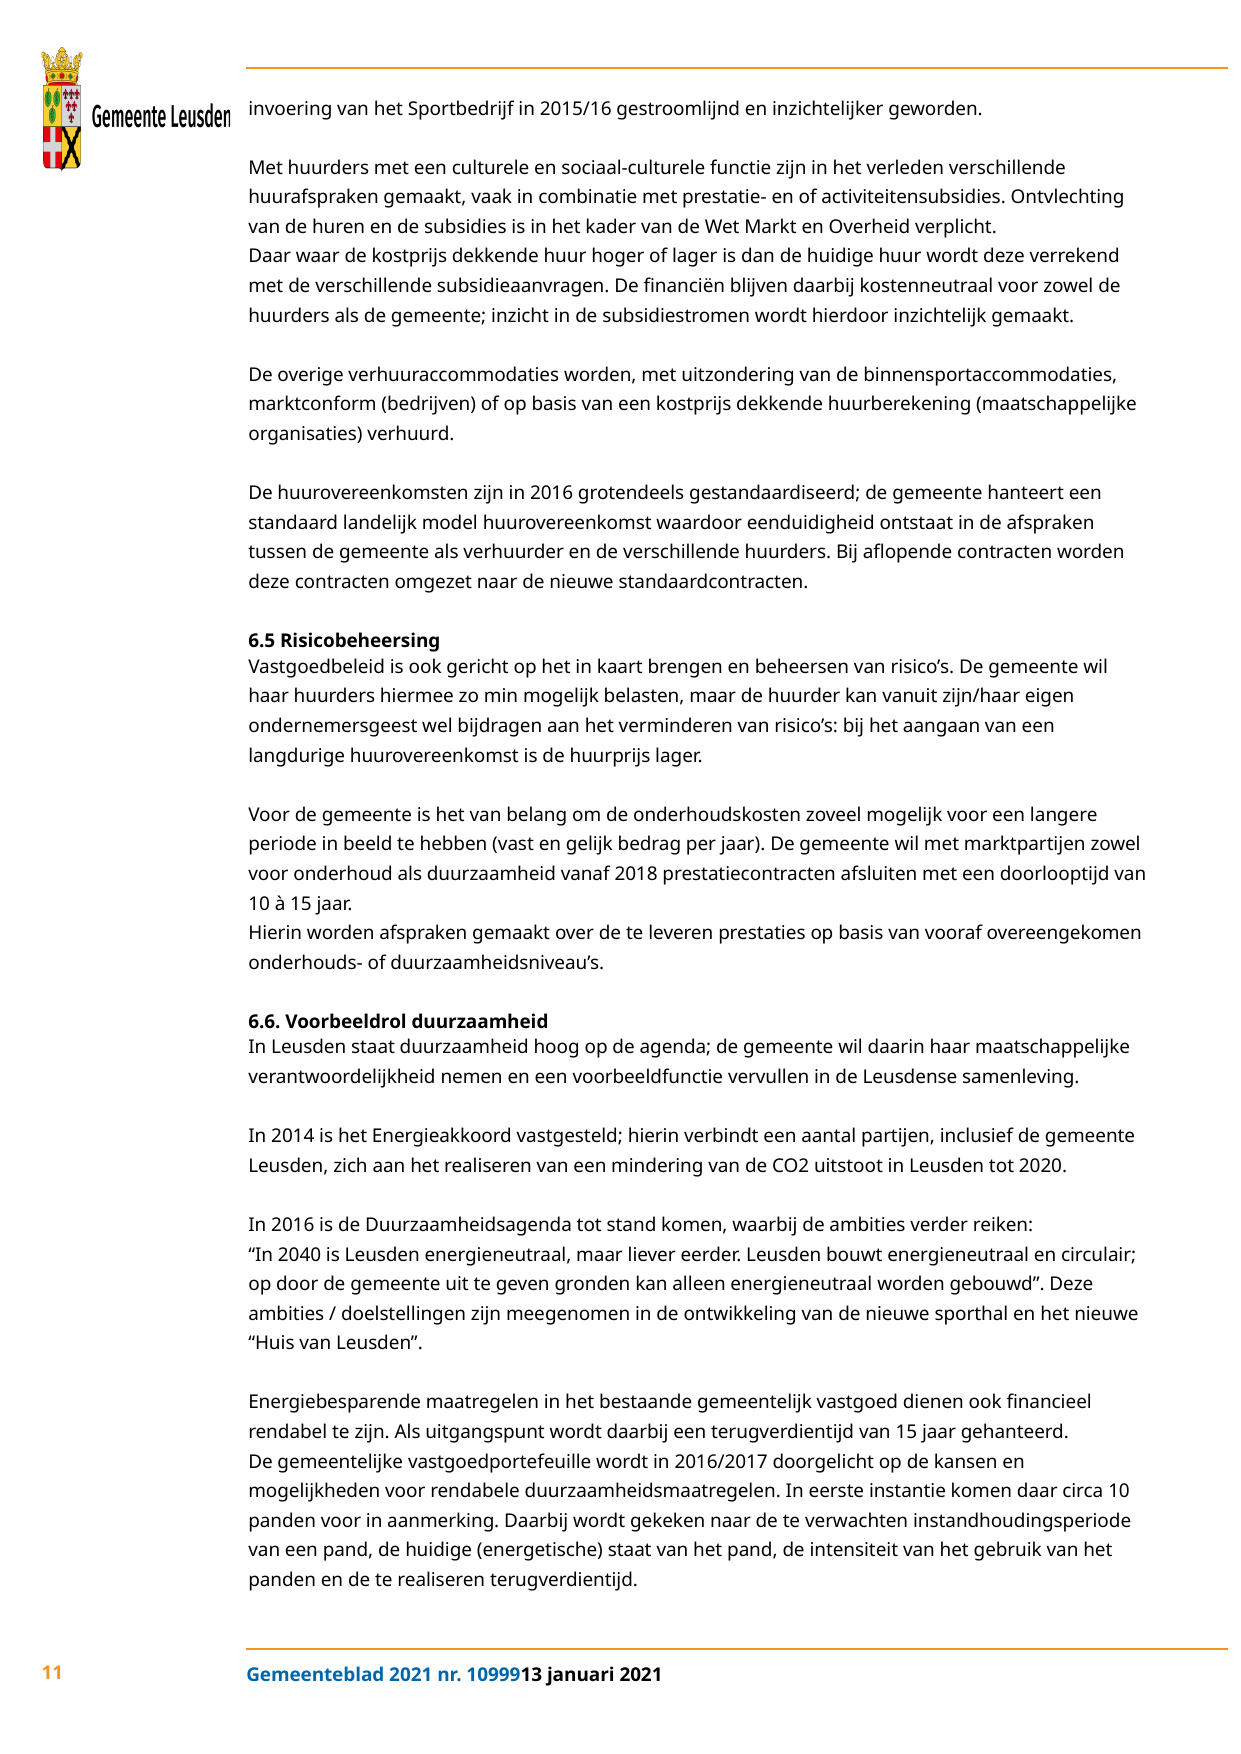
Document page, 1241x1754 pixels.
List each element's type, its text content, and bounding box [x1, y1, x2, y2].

text Energiebesparende maatregelen in het bestaande gemeentelijk vastgoed dienen ook financieel rendabel te zijn. Als uitgangspunt wordt daarbij een terugverdientijd van 15 jaar gehanteerd. [248, 1389, 1152, 1444]
text In 2016 is de Duurzaamheidsagenda tot stand komen, waarbij de ambities verder reiken: [248, 1211, 1152, 1237]
picture [41, 47, 231, 172]
text Vastgoedbeleid is ook gericht op het in kaart brengen en beheersen van risico’s. De gemeente wil haar huurders hiermee zo min mogelijk belasten, maar de huurder kan vanuit zijn/haar eigen ondernemersgeest wel bijdragen aan het verminderen van risico’s: bij het aangaan van een langdurige huurovereenkomst is de huurprijs lager. [248, 653, 1152, 767]
text In 2014 is het Energieakkoord vastgesteld; hierin verbindt een aantal partijen, inclusief de gemeente Leusden, zich aan het realiseren van een mindering van de CO2 uitstoot in Leusden tot 2020. [248, 1122, 1152, 1178]
text De huurovereenkomsten zijn in 2016 grotendeels gestandaardiseerd; de gemeente hanteert een standaard landelijk model huurovereenkomst waardoor eenduidigheid ontstaat in de afspraken tussen de gemeente als verhuurder en de verschillende huurders. Bij aflopende contracten worden deze contracten omgezet naar de nieuwe standaardcontracten. [248, 479, 1152, 594]
text Met huurders met een culturele en sociaal-culturele functie zijn in het verleden verschillende huurafspraken gemaakt, vaak in combinatie met prestatie- en of activiteitensubsidies. Ontvlechting van de huren en de subsidies is in het kader van de Wet Markt en Overheid verplicht. [248, 154, 1152, 239]
text In Leusden staat duurzaamheid hoog op de agenda; de gemeente wil daarin haar maatschappelijke verantwoordelijkheid nemen en een voorbeeldfunctie vervullen in de Leusdense samenleving. [248, 1034, 1152, 1089]
text 6.6. Voorbeeldrol duurzaamheid [248, 1008, 1152, 1034]
text Daar waar de kostprijs dekkende huur hoger of lager is dan de huidige huur wordt deze verrekend met de verschillende subsidieaanvragen. De financiën blijven daarbij kostenneutraal voor zowel de huurders als de gemeente; inzicht in de subsidiestromen wordt hierdoor inzichtelijk gemaakt. [248, 243, 1152, 328]
text Hierin worden afspraken gemaakt over de te leveren prestaties op basis van vooraf overeengekomen onderhouds- of duurzaamheidsniveau’s. [248, 919, 1152, 974]
text “In 2040 is Leusden energieneutraal, maar liever eerder. Leusden bouwt energieneutraal en circulair; op door de gemeente uit te geven gronden kan alleen energieneutraal worden gebouwd”. Deze ambities / doelstellingen zijn meegenomen in de ontwikkeling van de nieuwe sporthal en het nieuwe “Huis van Leusden”. [248, 1241, 1152, 1355]
text De overige verhuuraccommodaties worden, met uitzondering van de binnensportaccommodaties, marktconform (bedrijven) of op basis van een kostprijs dekkende huurberekening (maatschappelijke organisaties) verhuurd. [248, 361, 1152, 446]
text De gemeentelijke vastgoedportefeuille wordt in 2016/2017 doorgelicht op de kansen en mogelijkheden voor rendabele duurzaamheidsmaatregelen. In eerste instantie komen daar circa 10 panden voor in aanmerking. Daarbij wordt gekeken naar de te verwachten instandhoudingsperiode van een pand, de huidige (energetische) staat van het pand, de intensiteit van het gebruik van het panden en de te realiseren terugverdientijd. [248, 1448, 1152, 1592]
text invoering van het Sportbedrijf in 2015/16 gestroomlijnd en inzichtelijker geworden. [248, 95, 1152, 121]
text 6.5 Risicobeheersing [248, 627, 1152, 653]
text Voor de gemeente is het van belang om de onderhoudskosten zoveel mogelijk voor een langere periode in beeld te hebben (vast en gelijk bedrag per jaar). De gemeente wil met marktpartijen zowel voor onderhoud als duurzaamheid vanaf 2018 prestatiecontracten afsluiten met een doorlooptijd van 10 à 15 jaar. [248, 801, 1152, 915]
